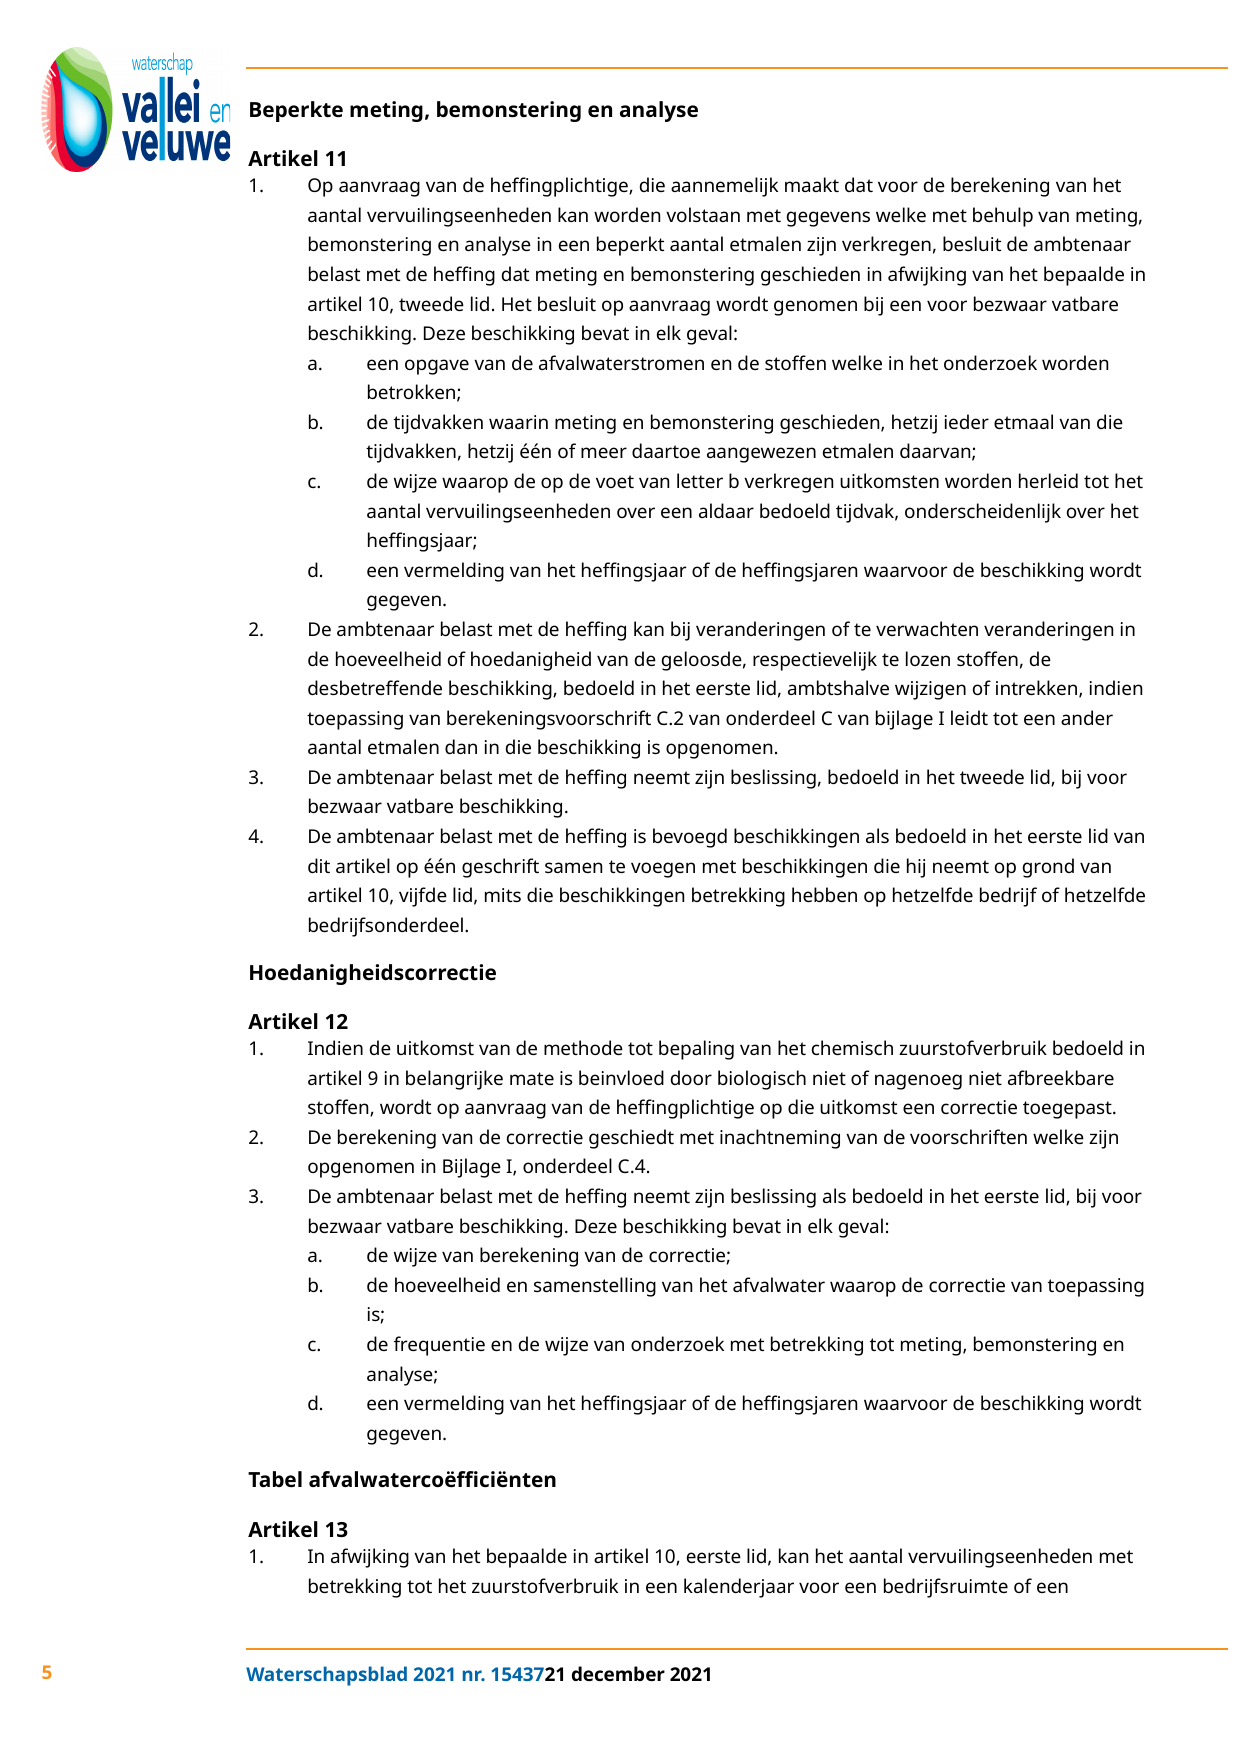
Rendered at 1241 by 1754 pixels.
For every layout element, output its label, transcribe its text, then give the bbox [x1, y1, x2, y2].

text Artikel 13 [248, 1515, 1152, 1543]
list de wijze waarop de op de voet van letter b verkregen uitkomsten worden herleid tot het aantal vervuilingseenheden over een aldaar bedoeld tijdvak, onderscheidenlijk over het heffingsjaar; [307, 468, 1152, 553]
text Tabel afvalwatercoëfficiënten [248, 1466, 1152, 1494]
list de frequentie en de wijze van onderzoek met betrekking tot meting, bemonstering en analyse; [307, 1331, 1152, 1387]
text Artikel 11 [248, 144, 1152, 172]
list De ambtenaar belast met de heffing neemt zijn beslissing als bedoeld in het eerste lid, bij voor bezwaar vatbare beschikking. Deze beschikking bevat in elk geval: [248, 1183, 1152, 1239]
picture [41, 47, 231, 172]
list Indien de uitkomst van de methode tot bepaling van het chemisch zuurstofverbruik bedoeld in artikel 9 in belangrijke mate is beinvloed door biologisch niet of nagenoeg niet afbreekbare stoffen, wordt op aanvraag van de heffingplichtige op die uitkomst een correctie toegepast. [248, 1035, 1152, 1120]
list de tijdvakken waarin meting en bemonstering geschieden, hetzij ieder etmaal van die tijdvakken, hetzij één of meer daartoe aangewezen etmalen daarvan; [307, 409, 1152, 464]
text Artikel 12 [248, 1007, 1152, 1035]
list De berekening van de correctie geschiedt met inachtneming van de voorschriften welke zijn opgenomen in Bijlage I, onderdeel C.4. [248, 1124, 1152, 1179]
text Hoedanigheidscorrectie [248, 958, 1152, 986]
list de wijze van berekening van de correctie; [307, 1242, 1152, 1268]
list de hoeveelheid en samenstelling van het afvalwater waarop de correctie van toepassing is; [307, 1272, 1152, 1327]
list De ambtenaar belast met de heffing neemt zijn beslissing, bedoeld in het tweede lid, bij voor bezwaar vatbare beschikking. [248, 764, 1152, 819]
list een vermelding van het heffingsjaar of de heffingsjaren waarvoor de beschikking wordt gegeven. [307, 557, 1152, 612]
list De ambtenaar belast met de heffing is bevoegd beschikkingen als bedoeld in het eerste lid van dit artikel op één geschrift samen te voegen met beschikkingen die hij neemt op grond van artikel 10, vijfde lid, mits die beschikkingen betrekking hebben op hetzelfde bedrijf of hetzelfde bedrijfsonderdeel. [248, 823, 1152, 938]
list een opgave van de afvalwaterstromen en de stoffen welke in het onderzoek worden betrokken; [307, 350, 1152, 405]
list De ambtenaar belast met de heffing kan bij veranderingen of te verwachten veranderingen in de hoeveelheid of hoedanigheid van de geloosde, respectievelijk te lozen stoffen, de desbetreffende beschikking, bedoeld in het eerste lid, ambtshalve wijzigen of intrekken, indien toepassing van berekeningsvoorschrift C.2 van onderdeel C van bijlage I leidt tot een ander aantal etmalen dan in die beschikking is opgenomen. [248, 616, 1152, 760]
list In afwijking van het bepaalde in artikel 10, eerste lid, kan het aantal vervuilingseenheden met betrekking tot het zuurstofverbruik in een kalenderjaar voor een bedrijfsruimte of een [248, 1543, 1152, 1599]
list een vermelding van het heffingsjaar of de heffingsjaren waarvoor de beschikking wordt gegeven. [307, 1390, 1152, 1446]
text Beperkte meting, bemonstering en analyse [248, 95, 1152, 123]
list Op aanvraag van de heffingplichtige, die aannemelijk maakt dat voor de berekening van het aantal vervuilingseenheden kan worden volstaan met gegevens welke met behulp van meting, bemonstering en analyse in een beperkt aantal etmalen zijn verkregen, besluit de ambtenaar belast met de heffing dat meting en bemonstering geschieden in afwijking van het bepaalde in artikel 10, tweede lid. Het besluit op aanvraag wordt genomen bij een voor bezwaar vatbare beschikking. Deze beschikking bevat in elk geval: [248, 172, 1152, 346]
